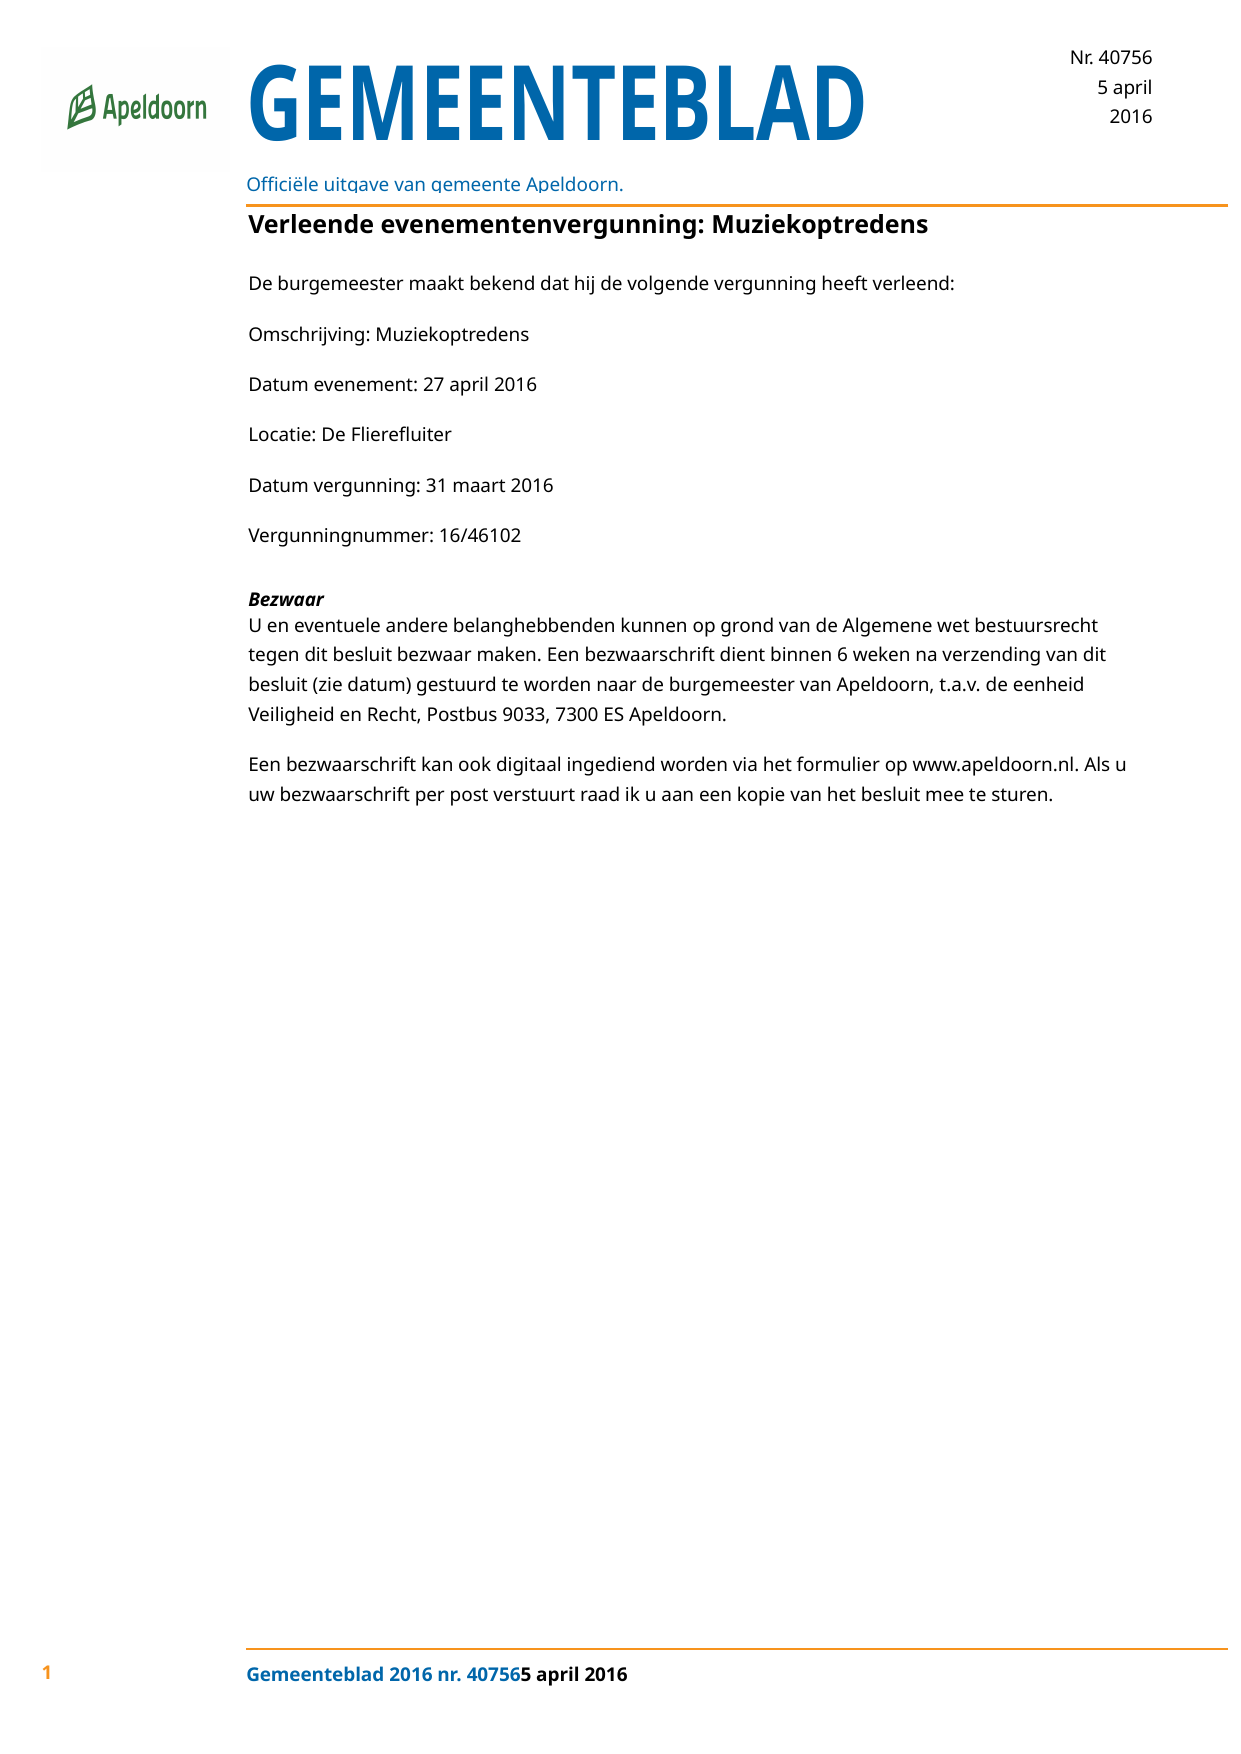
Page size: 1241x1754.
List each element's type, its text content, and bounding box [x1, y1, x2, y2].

text Bezwaar [248, 586, 1152, 612]
text Datum vergunning: 31 maart 2016 [248, 472, 1152, 498]
text Verleende evenementenvergunning: Muziekoptredens [248, 207, 1152, 241]
text U en eventuele andere belanghebbenden kunnen op grond van de Algemene wet bestuursrecht tegen dit besluit bezwaar maken. Een bezwaarschrift dient binnen 6 weken na verzending van dit besluit (zie datum) gestuurd te worden naar de burgemeester van Apeldoorn, t.a.v. de eenheid Veiligheid en Recht, Postbus 9033, 7300 ES Apeldoorn. [248, 612, 1152, 727]
text Locatie: De Flierefluiter [248, 422, 1152, 447]
text Vergunningnummer: 16/46102 [248, 522, 1152, 548]
text Datum evenement: 27 april 2016 [248, 371, 1152, 397]
text De burgemeester maakt bekend dat hij de volgende vergunning heeft verleend: [248, 270, 1152, 296]
text Een bezwaarschrift kan ook digitaal ingediend worden via het formulier op www.apeldoorn.nl. Als u uw bezwaarschrift per post verstuurt raad ik u aan een kopie van het besluit mee te sturen. [248, 751, 1152, 807]
text Omschrijving: Muziekoptredens [248, 321, 1152, 346]
picture [41, 47, 231, 172]
